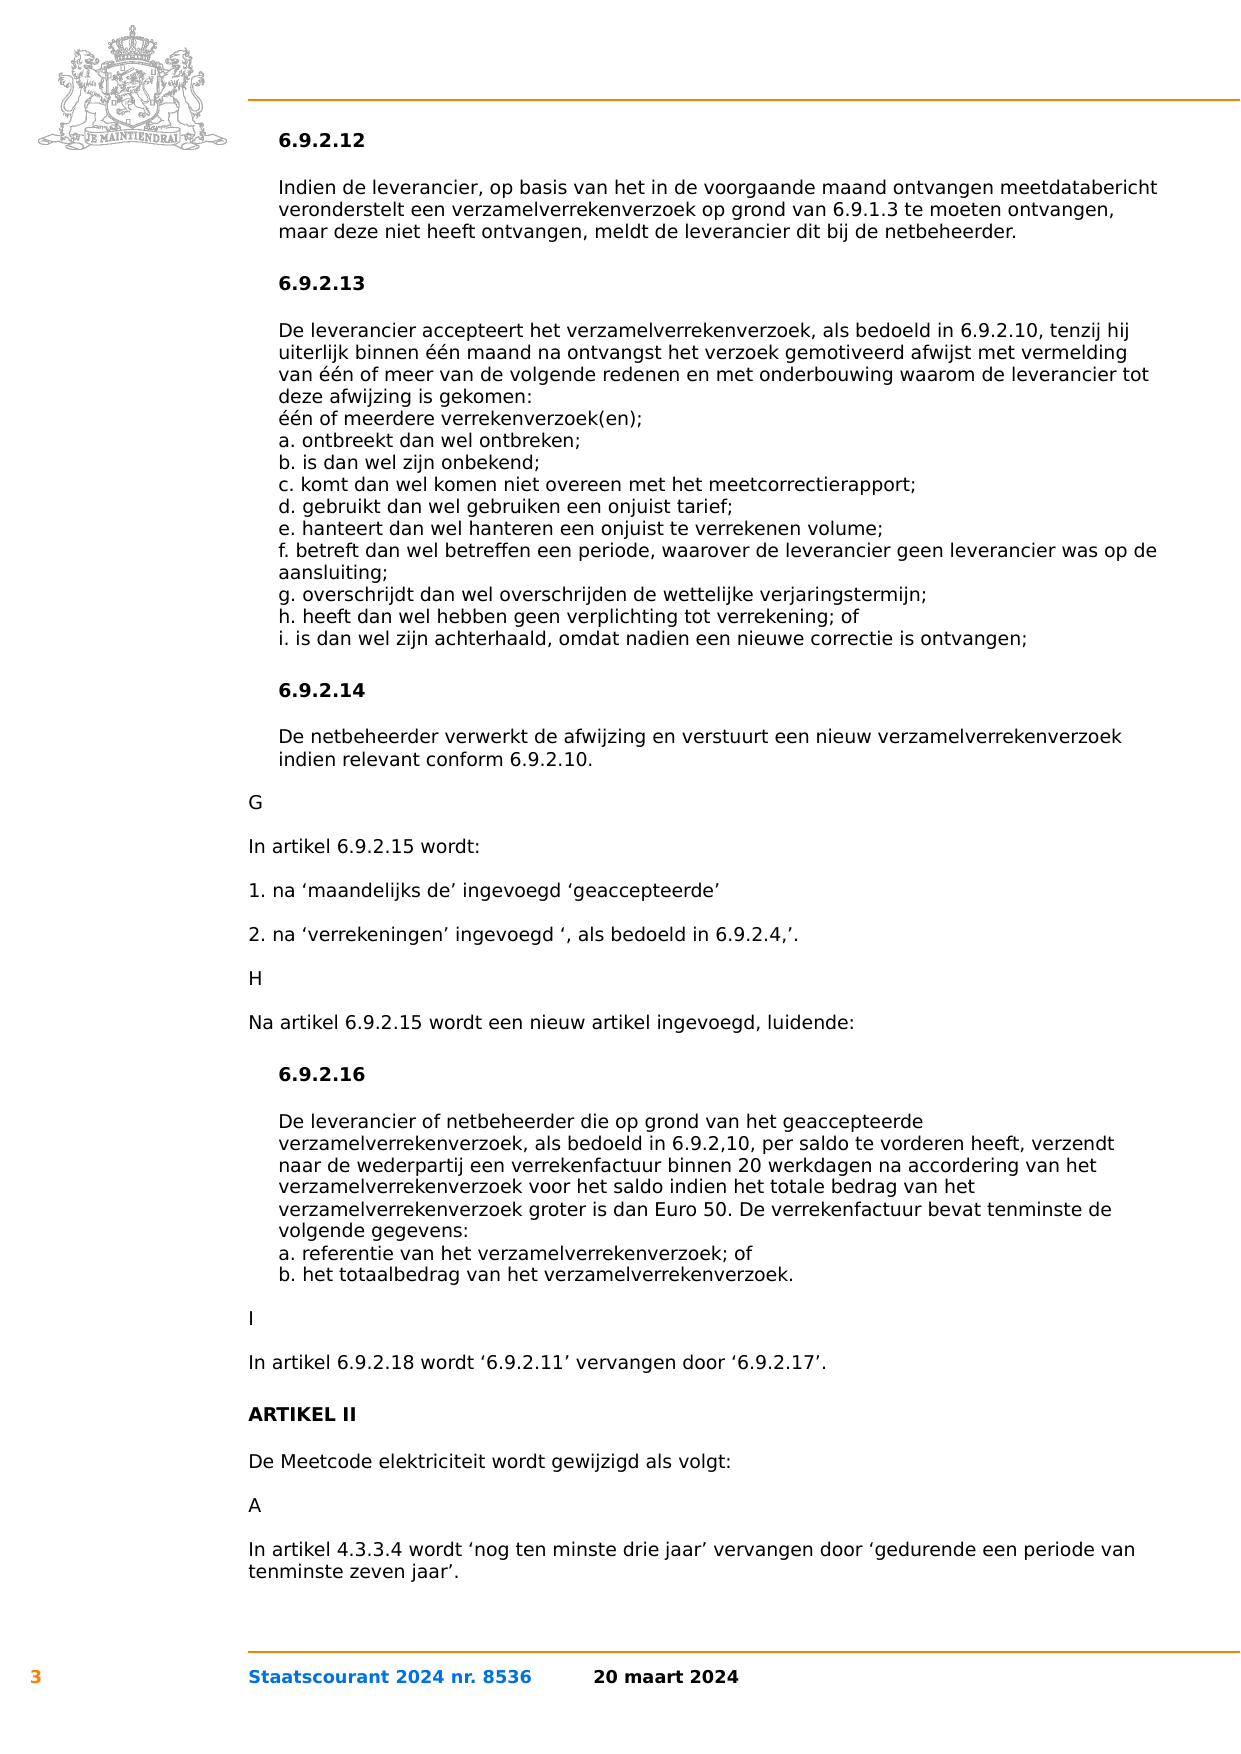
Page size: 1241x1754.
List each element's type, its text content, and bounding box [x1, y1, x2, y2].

text De leverancier of netbeheerder die op grond van het geaccepteerde verzamelverrekenverzoek, als bedoeld in 6.9.2,10, per saldo te vorderen heeft, verzendt naar de wederpartij een verrekenfactuur binnen 20 werkdagen na accordering van het verzamelverrekenverzoek voor het saldo indien het totale bedrag van het verzamelverrekenverzoek groter is dan Euro 50. De verrekenfactuur bevat tenminste de volgende gegevens: [278, 1111, 1163, 1242]
text De netbeheerder verwerkt de afwijzing en verstuurt een nieuw verzamelverrekenverzoek indien relevant conform 6.9.2.10. [278, 726, 1163, 770]
text g. overschrijdt dan wel overschrijden de wettelijke verjaringstermijn; [278, 583, 1163, 606]
text a. ontbreekt dan wel ontbreken; [278, 430, 1163, 452]
text De Meetcode elektriciteit wordt gewijzigd als volgt: [248, 1451, 1163, 1473]
text Indien de leverancier, op basis van het in de voorgaande maand ontvangen meetdatabericht veronderstelt een verzamelverrekenverzoek op grond van 6.9.1.3 te moeten ontvangen, maar deze niet heeft ontvangen, meldt de leverancier dit bij de netbeheerder. [278, 177, 1163, 243]
subtitle 6.9.2.16 [278, 1063, 1163, 1086]
text f. betreft dan wel betreffen een periode, waarover de leverancier geen leverancier was op de aansluiting; [278, 539, 1163, 583]
text A [248, 1495, 1163, 1517]
text 1. na ‘maandelijks de’ ingevoegd ‘geaccepteerde’ [248, 880, 1163, 902]
text één of meerdere verrekenverzoek(en); [278, 408, 1163, 430]
subtitle 6.9.2.12 [278, 130, 1163, 152]
text In artikel 4.3.3.4 wordt ‘nog ten minste drie jaar’ vervangen door ‘gedurende een periode van tenminste zeven jaar’. [248, 1539, 1163, 1583]
subtitle 6.9.2.14 [278, 679, 1163, 701]
text c. komt dan wel komen niet overeen met het meetcorrectierapport; [278, 474, 1163, 496]
text h. heeft dan wel hebben geen verplichting tot verrekening; of [278, 606, 1163, 627]
text i. is dan wel zijn achterhaald, omdat nadien een nieuwe correctie is ontvangen; [278, 627, 1163, 649]
text De leverancier accepteert het verzamelverrekenverzoek, als bedoeld in 6.9.2.10, tenzij hij uiterlijk binnen één maand na ontvangst het verzoek gemotiveerd afwijst met vermelding van één of meer van de volgende redenen en met onderbouwing waarom de leverancier tot deze afwijzing is gekomen: [278, 320, 1163, 408]
text In artikel 6.9.2.15 wordt: [248, 836, 1163, 858]
text I [248, 1308, 1163, 1330]
text b. het totaalbedrag van het verzamelverrekenverzoek. [278, 1264, 1163, 1286]
text d. gebruikt dan wel gebruiken een onjuist tarief; [278, 496, 1163, 518]
subtitle 6.9.2.13 [278, 273, 1163, 295]
text In artikel 6.9.2.18 wordt ‘6.9.2.11’ vervangen door ‘6.9.2.17’. [248, 1352, 1163, 1374]
text b. is dan wel zijn onbekend; [278, 452, 1163, 474]
text H [248, 968, 1163, 990]
text a. referentie van het verzamelverrekenverzoek; of [278, 1242, 1163, 1264]
text 2. na ‘verrekeningen’ ingevoegd ‘, als bedoeld in 6.9.2.4,’. [248, 924, 1163, 946]
picture [38, 25, 227, 150]
text Na artikel 6.9.2.15 wordt een nieuw artikel ingevoegd, luidende: [248, 1012, 1163, 1033]
text e. hanteert dan wel hanteren een onjuist te verrekenen volume; [278, 518, 1163, 539]
text G [248, 792, 1163, 814]
subtitle ARTIKEL II [248, 1404, 1163, 1426]
